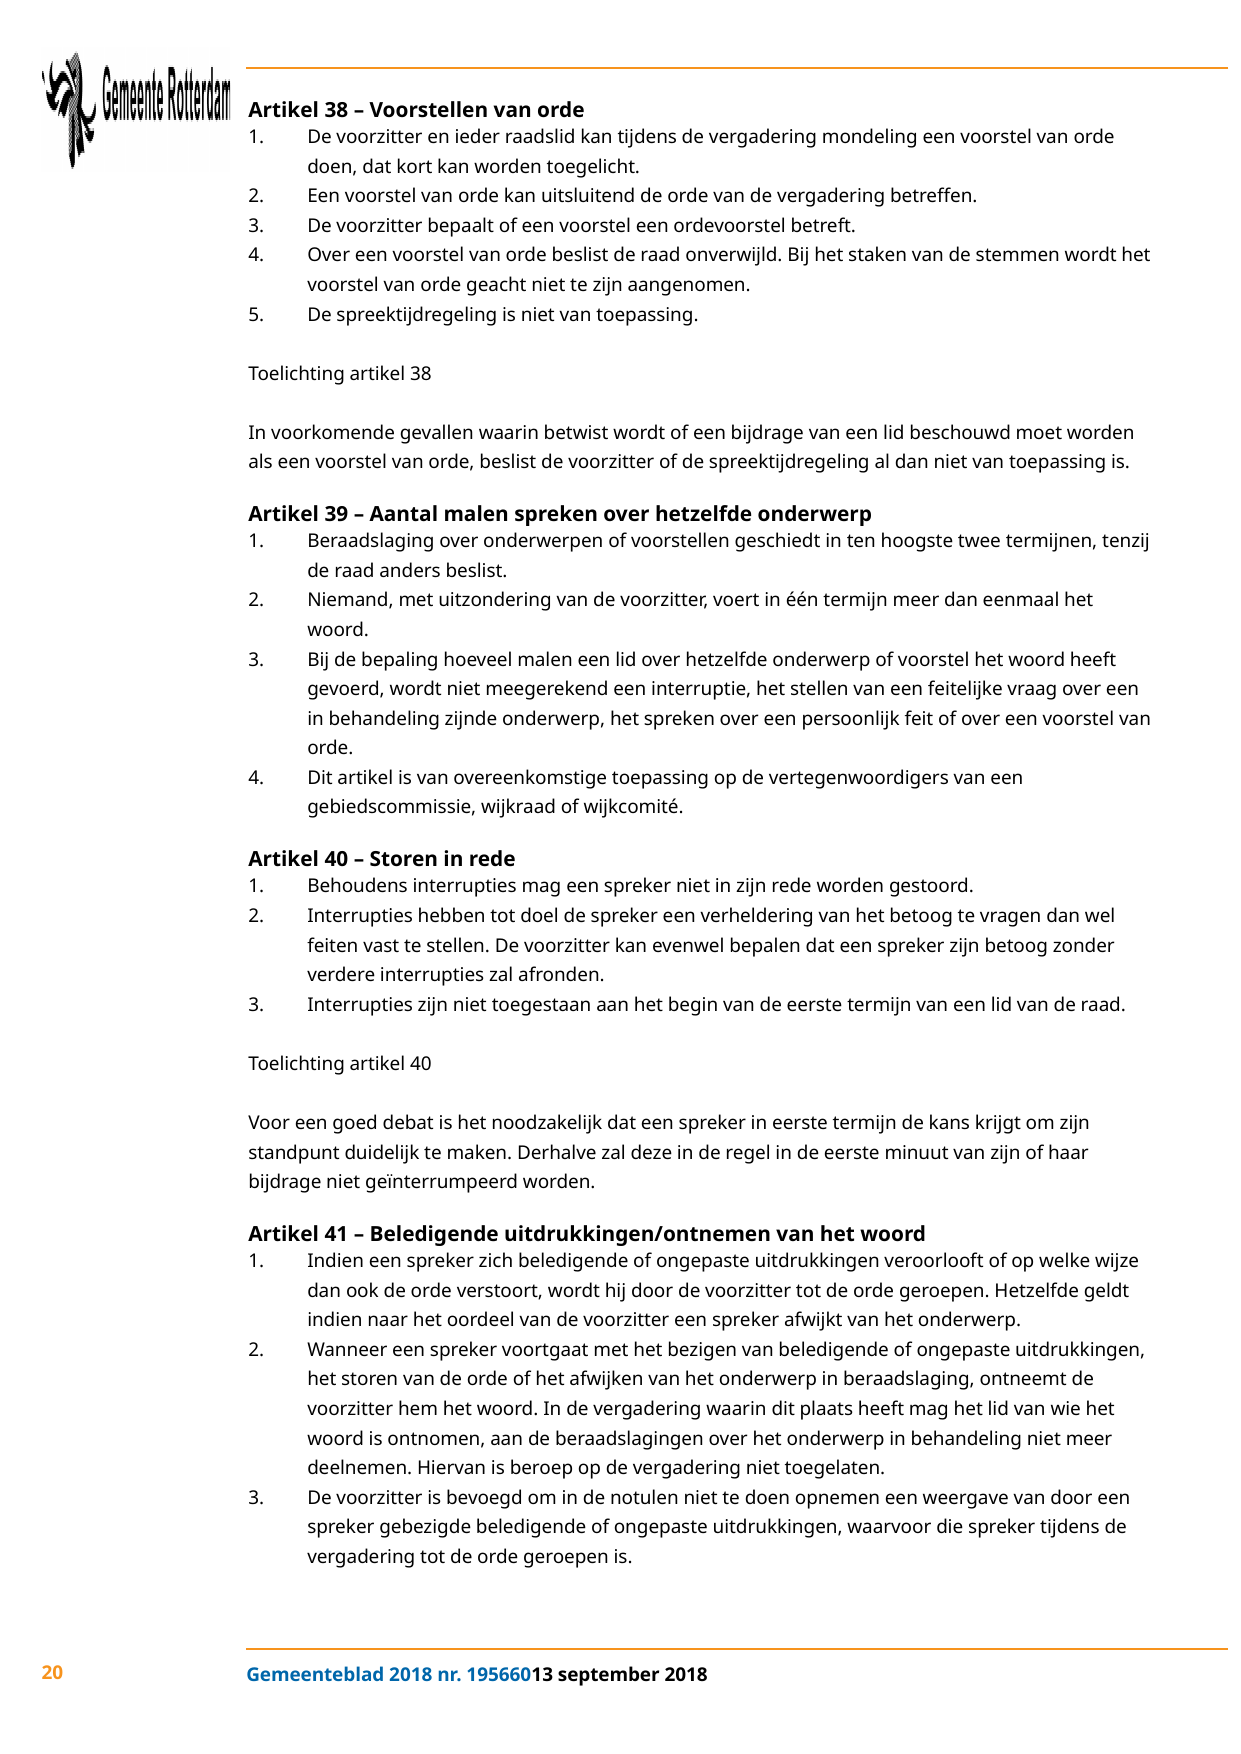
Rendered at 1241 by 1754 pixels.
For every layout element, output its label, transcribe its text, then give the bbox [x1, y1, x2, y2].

text Artikel 39 – Aantal malen spreken over hetzelfde onderwerp [248, 499, 1152, 527]
list Indien een spreker zich beledigende of ongepaste uitdrukkingen veroorlooft of op welke wijze dan ook de orde verstoort, wordt hij door de voorzitter tot de orde geroepen. Hetzelfde geldt indien naar het oordeel van de voorzitter een spreker afwijkt van het onderwerp. [248, 1247, 1152, 1332]
text Artikel 40 – Storen in rede [248, 844, 1152, 873]
list Over een voorstel van orde beslist de raad onverwijld. Bij het staken van de stemmen wordt het voorstel van orde geacht niet te zijn aangenomen. [248, 242, 1152, 297]
list Niemand, met uitzondering van de voorzitter, voert in één termijn meer dan eenmaal het woord. [248, 587, 1152, 642]
text Toelichting artikel 40 [248, 1050, 1152, 1076]
list Wanneer een spreker voortgaat met het bezigen van beledigende of ongepaste uitdrukkingen, het storen van de orde of het afwijken van het onderwerp in beraadslaging, ontneemt de voorzitter hem het woord. In de vergadering waarin dit plaats heeft mag het lid van wie het woord is ontnomen, aan de beraadslagingen over het onderwerp in behandeling niet meer deelnemen. Hiervan is beroep op de vergadering niet toegelaten. [248, 1336, 1152, 1480]
list De voorzitter is bevoegd om in de notulen niet te doen opnemen een weergave van door een spreker gebezigde beledigende of ongepaste uitdrukkingen, waarvoor die spreker tijdens de vergadering tot de orde geroepen is. [248, 1484, 1152, 1569]
list Interrupties zijn niet toegestaan aan het begin van de eerste termijn van een lid van de raad. [248, 991, 1152, 1017]
list Behoudens interrupties mag een spreker niet in zijn rede worden gestoord. [248, 873, 1152, 898]
list Bij de bepaling hoeveel malen een lid over hetzelfde onderwerp of voorstel het woord heeft gevoerd, wordt niet meegerekend een interruptie, het stellen van een feitelijke vraag over een in behandeling zijnde onderwerp, het spreken over een persoonlijk feit of over een voorstel van orde. [248, 646, 1152, 760]
list Interrupties hebben tot doel de spreker een verheldering van het betoog te vragen dan wel feiten vast te stellen. De voorzitter kan evenwel bepalen dat een spreker zijn betoog zonder verdere interrupties zal afronden. [248, 902, 1152, 987]
text Voor een goed debat is het noodzakelijk dat een spreker in eerste termijn de kans krijgt om zijn standpunt duidelijk te maken. Derhalve zal deze in de regel in de eerste minuut van zijn of haar bijdrage niet geïnterrumpeerd worden. [248, 1109, 1152, 1194]
text Artikel 41 – Beledigende uitdrukkingen/ontnemen van het woord [248, 1219, 1152, 1247]
text Artikel 38 – Voorstellen van orde [248, 95, 1152, 123]
list Dit artikel is van overeenkomstige toepassing op de vertegenwoordigers van een gebiedscommissie, wijkraad of wijkcomité. [248, 764, 1152, 819]
list Een voorstel van orde kan uitsluitend de orde van de vergadering betreffen. [248, 182, 1152, 208]
text In voorkomende gevallen waarin betwist wordt of een bijdrage van een lid beschouwd moet worden als een voorstel van orde, beslist de voorzitter of de spreektijdregeling al dan niet van toepassing is. [248, 419, 1152, 474]
picture [41, 47, 231, 172]
list De voorzitter bepaalt of een voorstel een ordevoorstel betreft. [248, 212, 1152, 238]
list De voorzitter en ieder raadslid kan tijdens de vergadering mondeling een voorstel van orde doen, dat kort kan worden toegelicht. [248, 123, 1152, 178]
list De spreektijdregeling is niet van toepassing. [248, 301, 1152, 326]
text Toelichting artikel 38 [248, 360, 1152, 386]
list Beraadslaging over onderwerpen of voorstellen geschiedt in ten hoogste twee termijnen, tenzij de raad anders beslist. [248, 527, 1152, 583]
